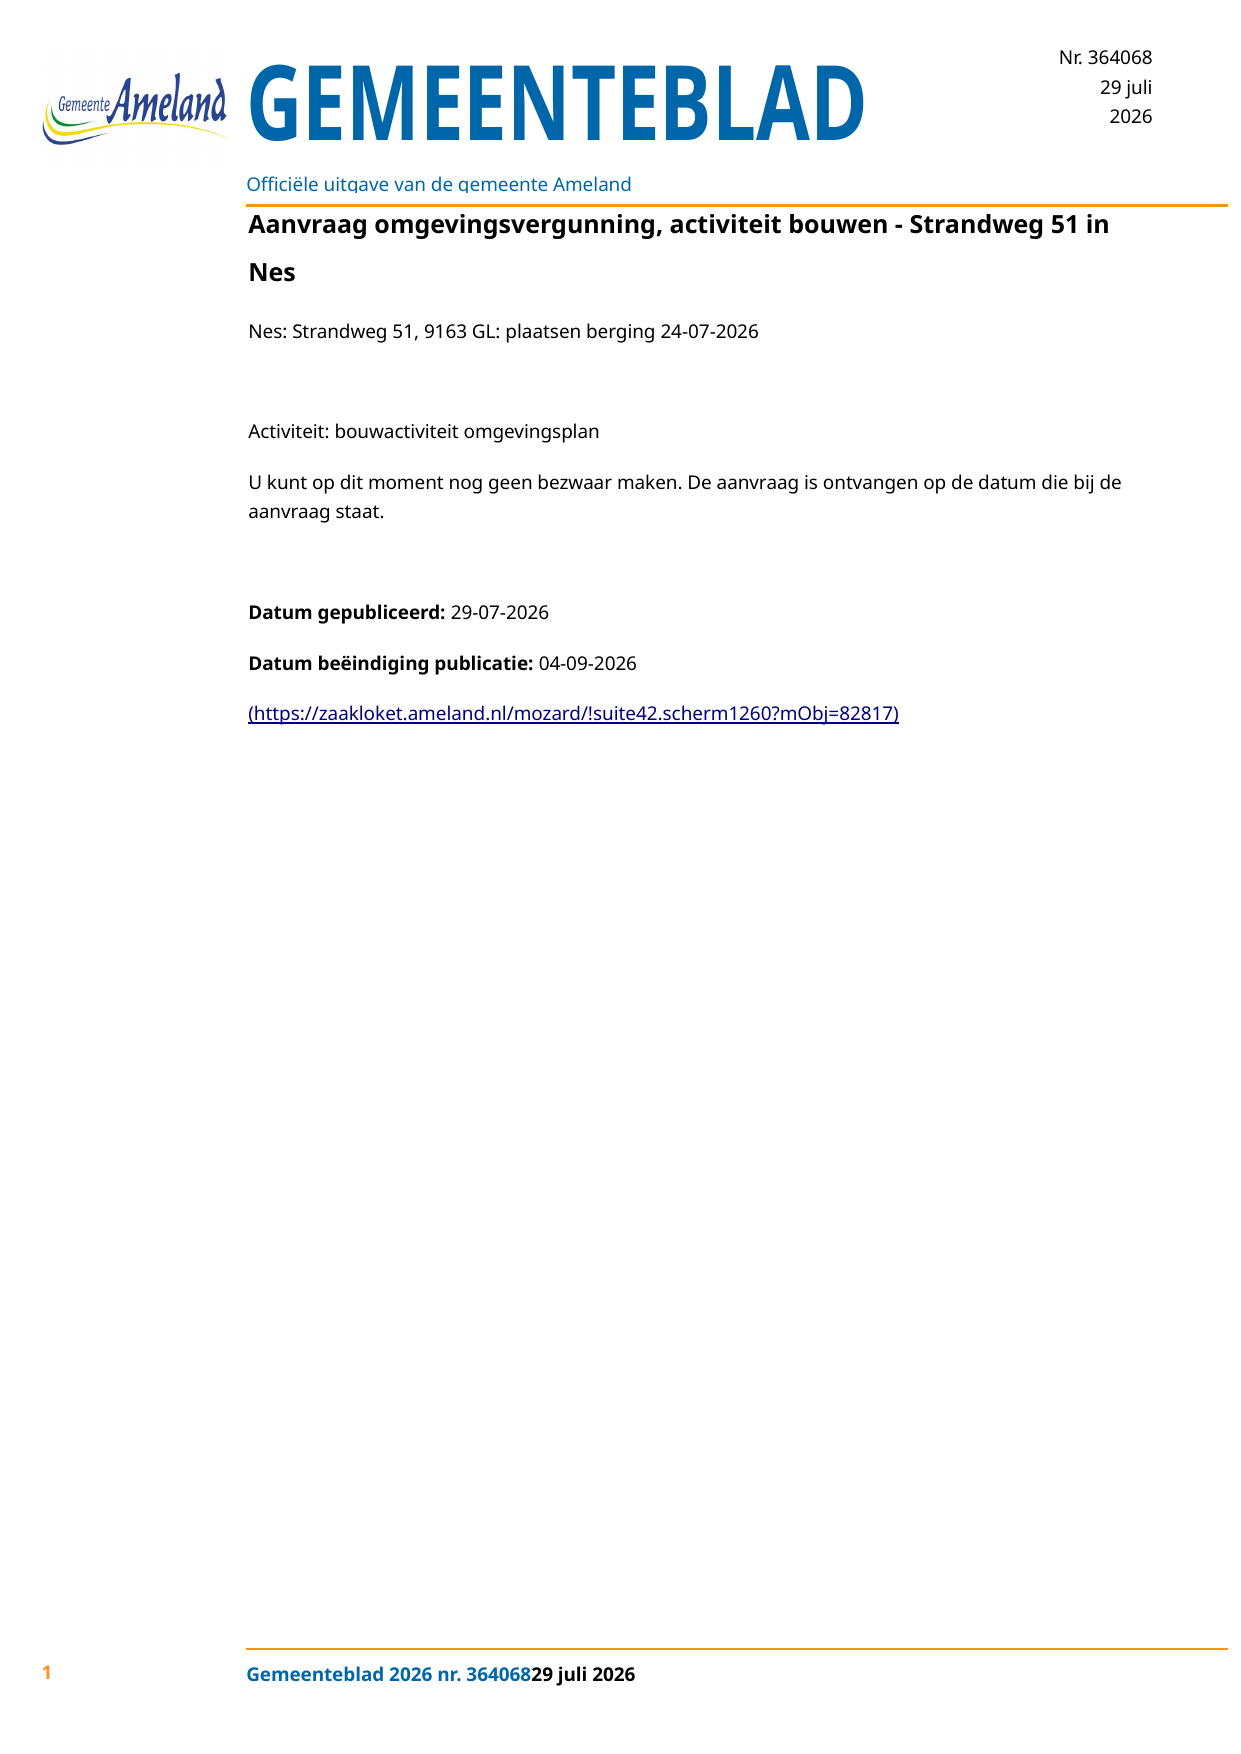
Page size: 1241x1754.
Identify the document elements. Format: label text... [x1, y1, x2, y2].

text U kunt op dit moment nog geen bezwaar maken. De aanvraag is ontvangen op de datum die bij de aanvraag staat. [248, 469, 1152, 524]
text Datum beëindiging publicatie: 04-09-2026 [248, 650, 1152, 676]
text (https://zaakloket.ameland.nl/mozard/!suite42.scherm1260?mObj=82817) [248, 700, 1152, 726]
text Activiteit: bouwactiviteit omgevingsplan [248, 419, 1152, 444]
text Aanvraag omgevingsvergunning, activiteit bouwen - Strandweg 51 in Nes [248, 207, 1152, 288]
text Datum gepubliceerd: 29-07-2026 [248, 599, 1152, 625]
text Nes: Strandweg 51, 9163 GL: plaatsen berging 24-07-2026 [248, 318, 1152, 344]
picture [41, 47, 231, 172]
